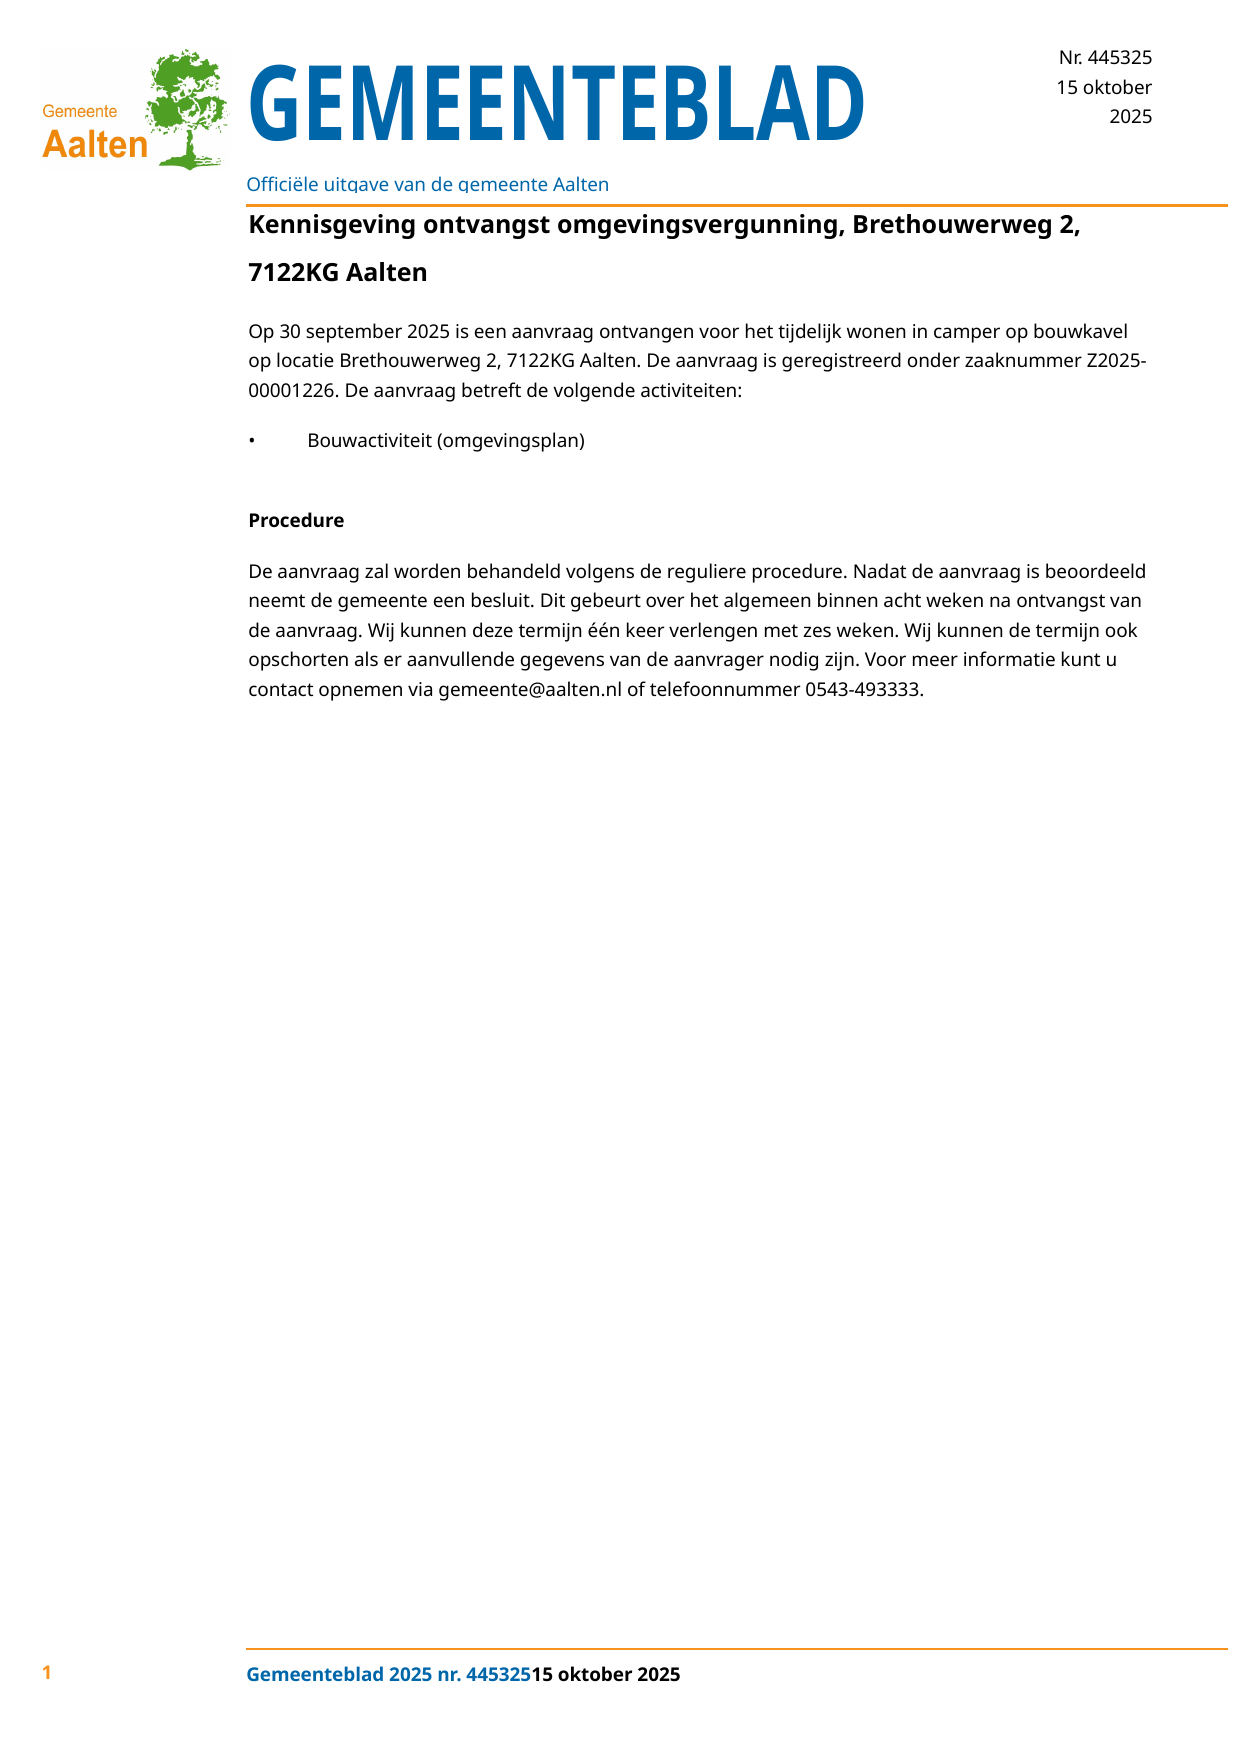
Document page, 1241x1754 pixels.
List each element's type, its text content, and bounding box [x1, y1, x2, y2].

picture [41, 47, 231, 172]
text Procedure [248, 507, 1152, 533]
text Op 30 september 2025 is een aanvraag ontvangen voor het tijdelijk wonen in camper op bouwkavel op locatie Brethouwerweg 2, 7122KG Aalten. De aanvraag is geregistreerd onder zaaknummer Z2025-00001226. De aanvraag betreft de volgende activiteiten: [248, 318, 1152, 403]
text De aanvraag zal worden behandeld volgens de reguliere procedure. Nadat de aanvraag is beoordeeld neemt de gemeente een besluit. Dit gebeurt over het algemeen binnen acht weken na ontvangst van de aanvraag. Wij kunnen deze termijn één keer verlengen met zes weken. Wij kunnen de termijn ook opschorten als er aanvullende gegevens van de aanvrager nodig zijn. Voor meer informatie kunt u contact opnemen via gemeente@aalten.nl of telefoonnummer 0543-493333. [248, 558, 1152, 702]
list Bouwactiviteit (omgevingsplan) [248, 427, 1152, 453]
text Kennisgeving ontvangst omgevingsvergunning, Brethouwerweg 2, 7122KG Aalten [248, 207, 1152, 288]
